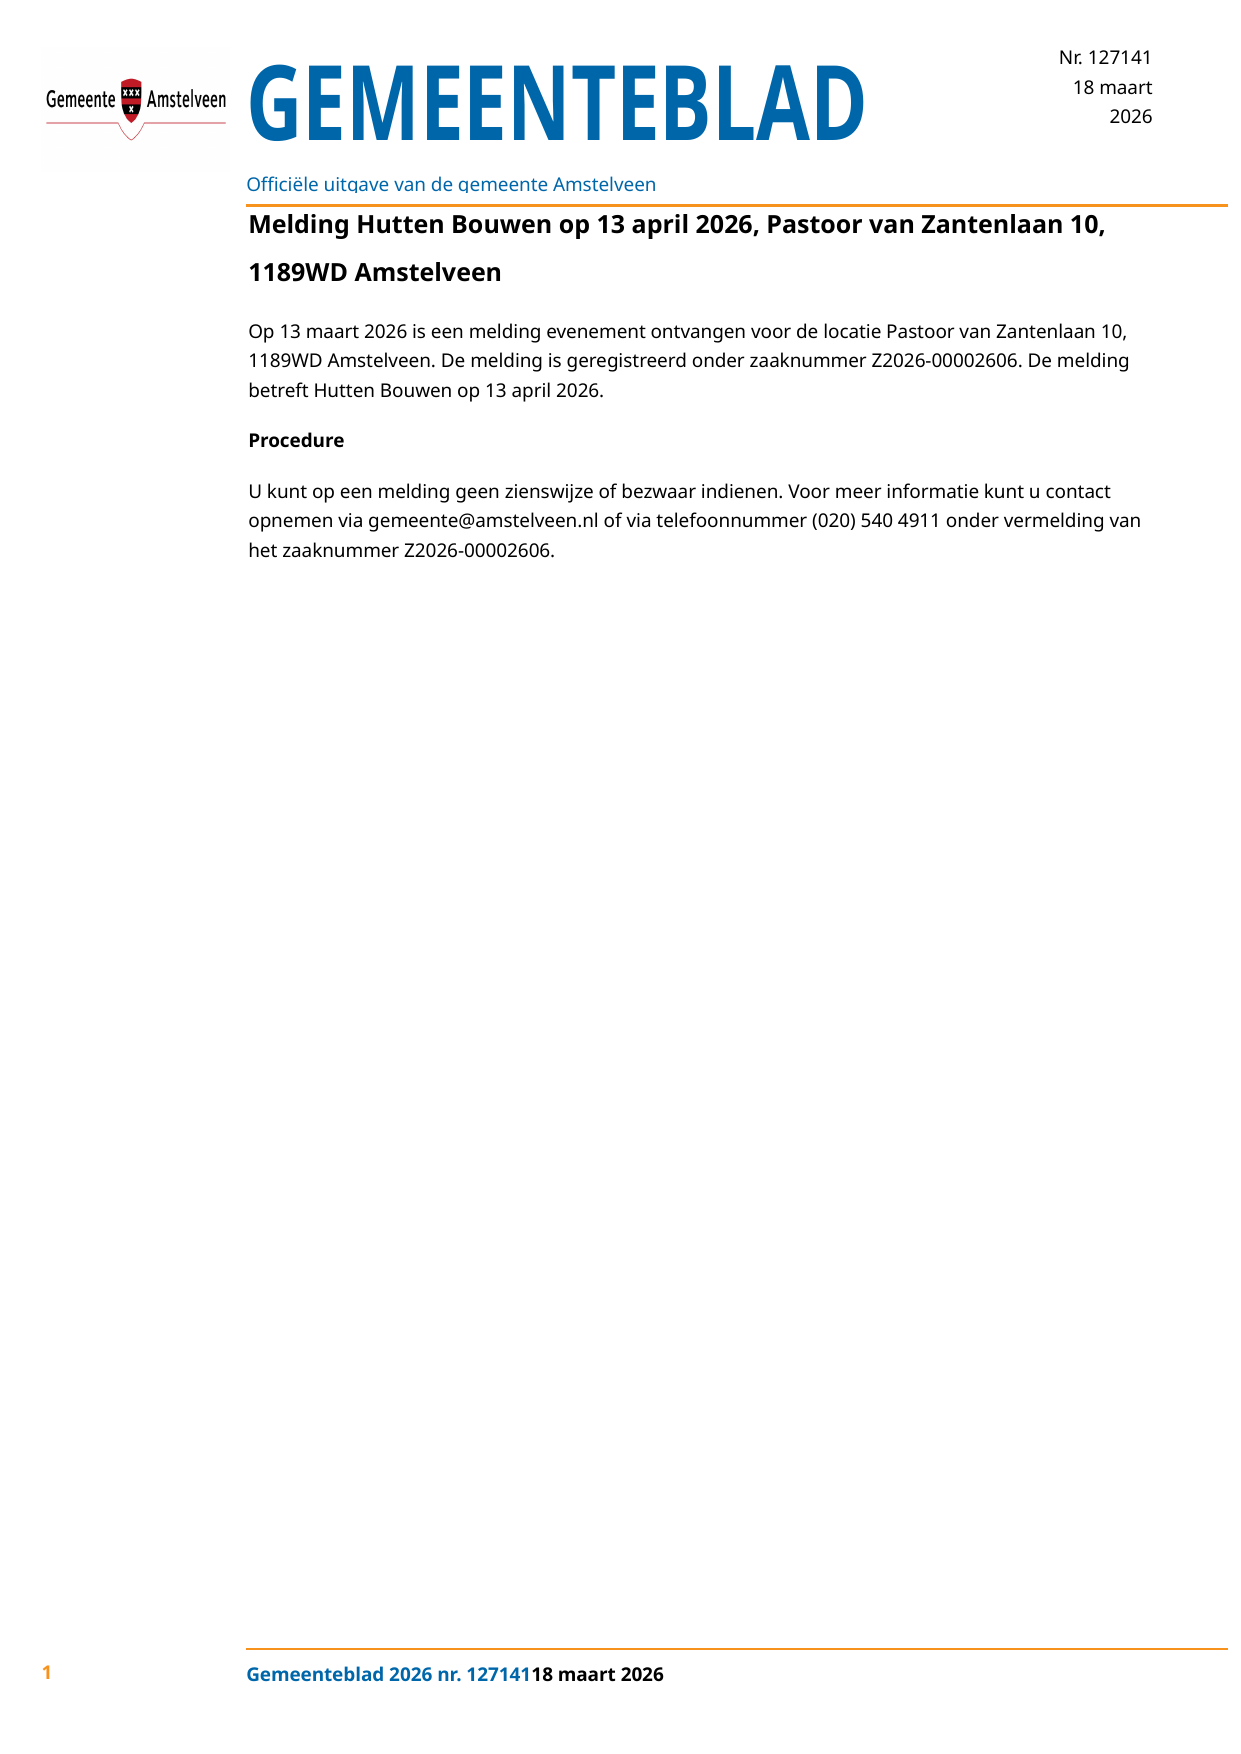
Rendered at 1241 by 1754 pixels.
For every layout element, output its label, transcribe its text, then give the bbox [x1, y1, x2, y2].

text Melding Hutten Bouwen op 13 april 2026, Pastoor van Zantenlaan 10, 1189WD Amstelveen [248, 207, 1152, 288]
picture [41, 47, 231, 172]
text U kunt op een melding geen zienswijze of bezwaar indienen. Voor meer informatie kunt u contact opnemen via gemeente@amstelveen.nl of via telefoonnummer (020) 540 4911 onder vermelding van het zaaknummer Z2026-00002606. [248, 478, 1152, 563]
text Op 13 maart 2026 is een melding evenement ontvangen voor de locatie Pastoor van Zantenlaan 10, 1189WD Amstelveen. De melding is geregistreerd onder zaaknummer Z2026-00002606. De melding betreft Hutten Bouwen op 13 april 2026. [248, 318, 1152, 403]
text Procedure [248, 427, 1152, 453]
